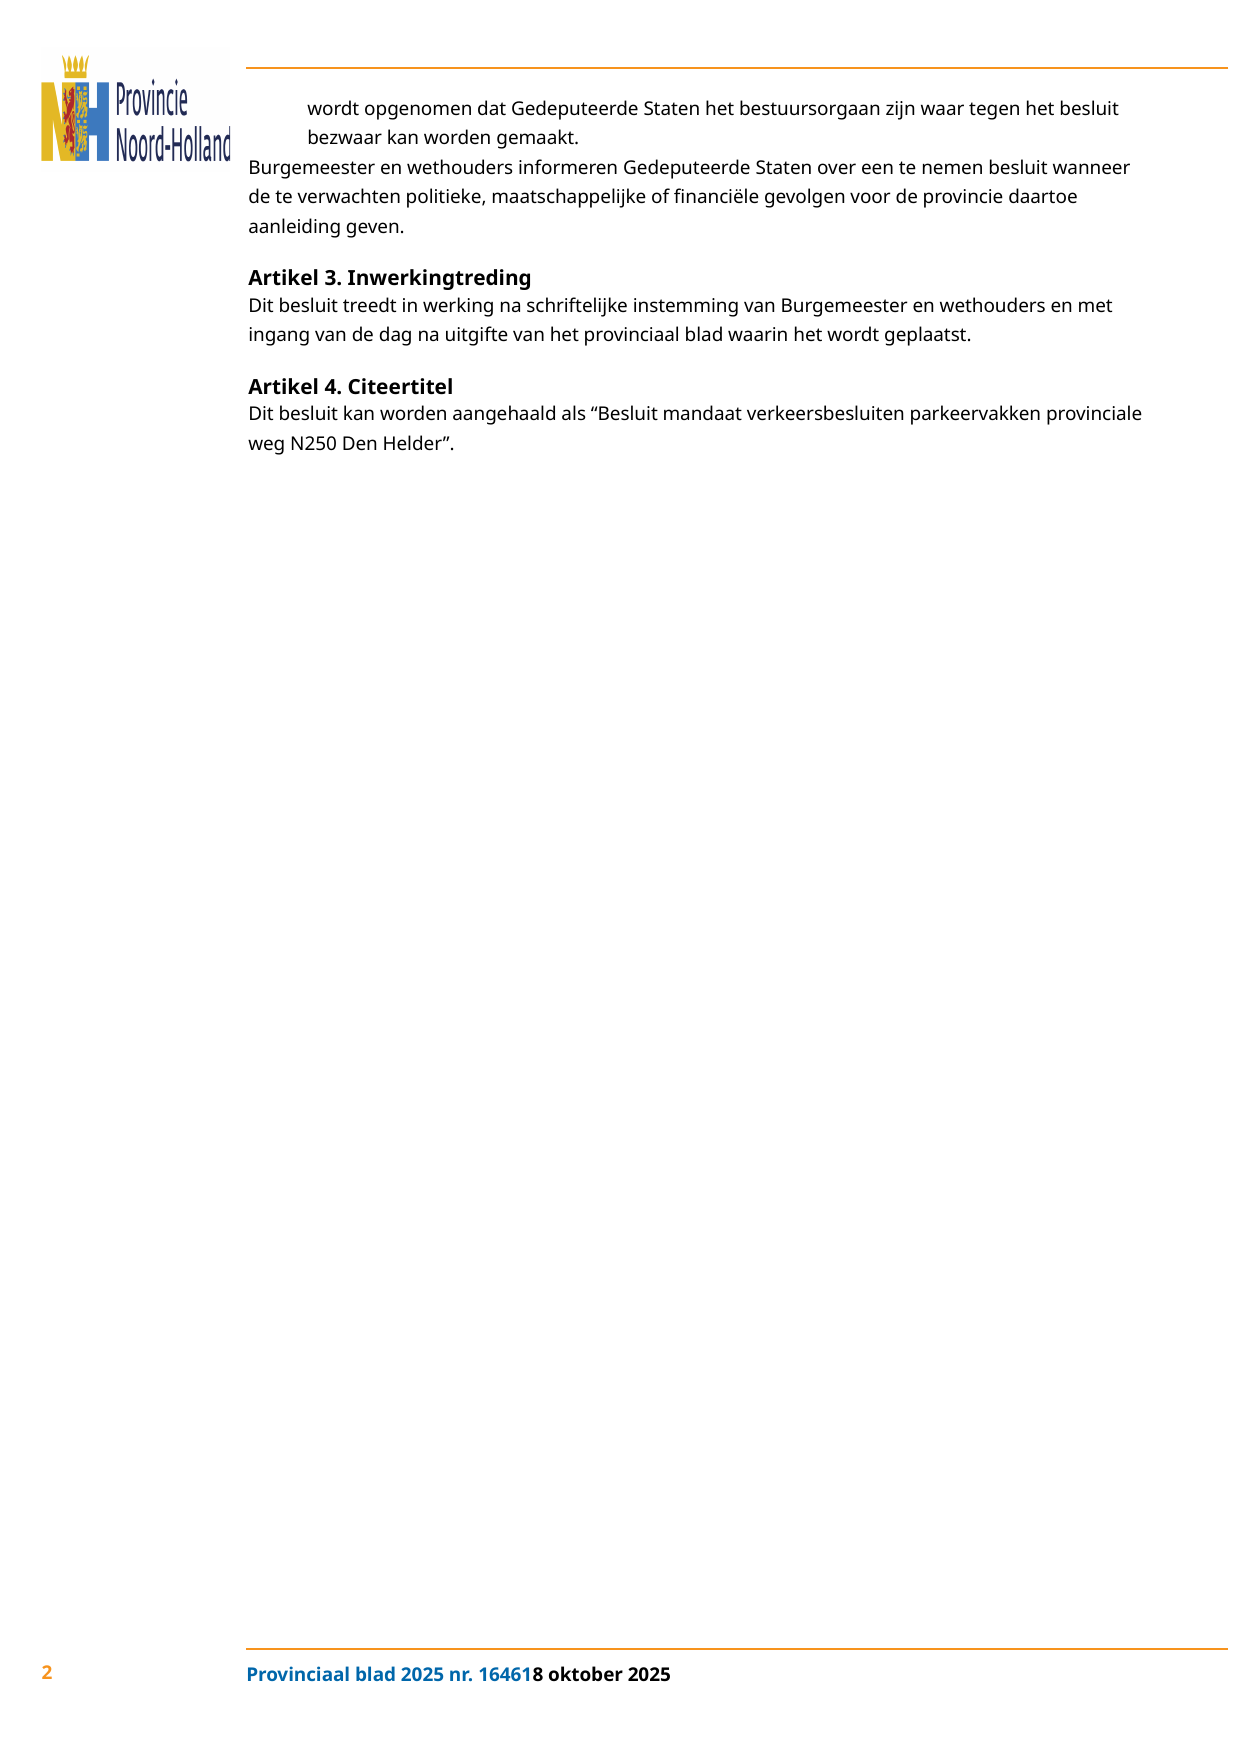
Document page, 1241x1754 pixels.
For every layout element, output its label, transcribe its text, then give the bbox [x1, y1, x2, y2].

picture [41, 47, 231, 172]
text Artikel 3. Inwerkingtreding [248, 263, 1152, 292]
text Dit besluit kan worden aangehaald als “Besluit mandaat verkeersbesluiten parkeervakken provinciale weg N250 Den Helder”. [248, 400, 1152, 456]
list wordt opgenomen dat Gedeputeerde Staten het bestuursorgaan zijn waar tegen het besluit bezwaar kan worden gemaakt. [248, 95, 1152, 150]
text Dit besluit treedt in werking na schriftelijke instemming van Burgemeester en wethouders en met ingang van de dag na uitgifte van het provinciaal blad waarin het wordt geplaatst. [248, 292, 1152, 347]
text Artikel 4. Citeertitel [248, 372, 1152, 400]
text Burgemeester en wethouders informeren Gedeputeerde Staten over een te nemen besluit wanneer de te verwachten politieke, maatschappelijke of financiële gevolgen voor de provincie daartoe aanleiding geven. [248, 154, 1152, 239]
